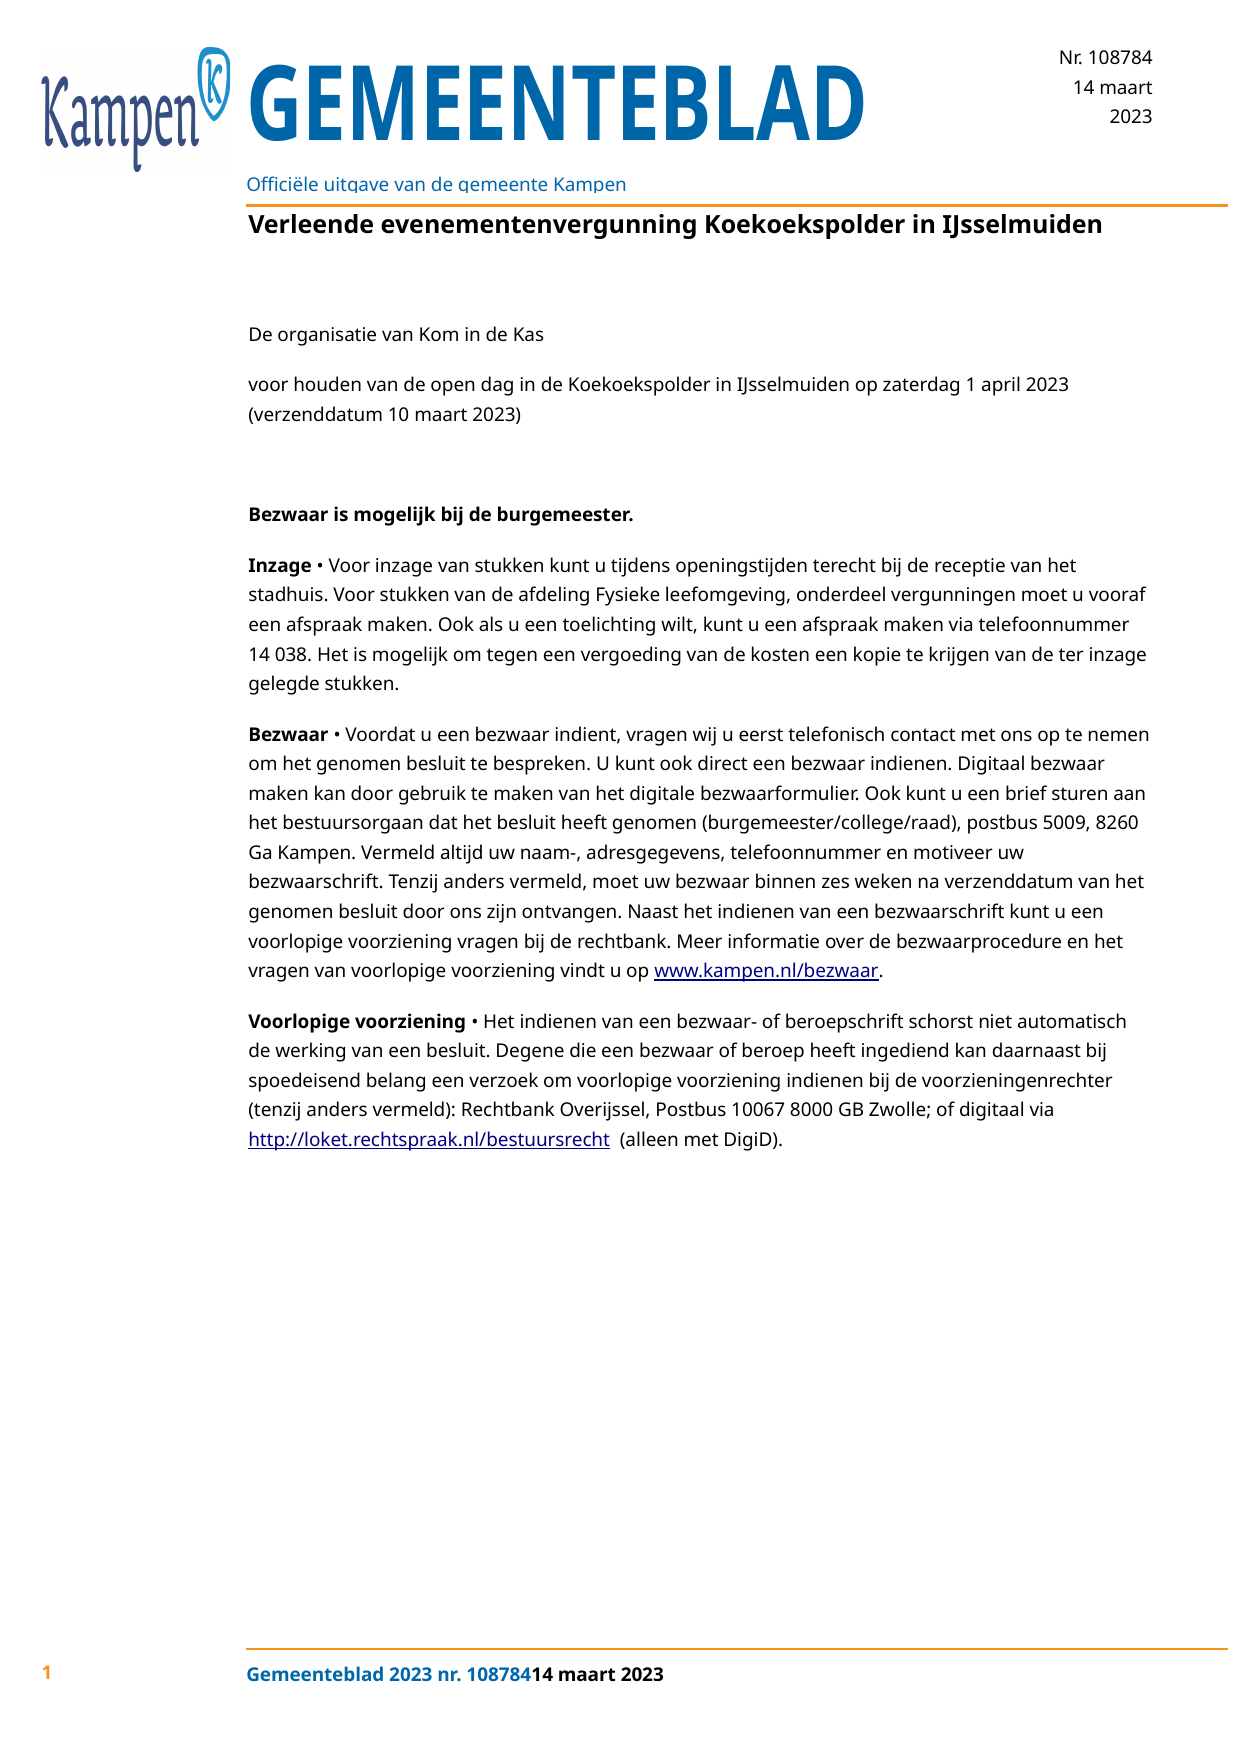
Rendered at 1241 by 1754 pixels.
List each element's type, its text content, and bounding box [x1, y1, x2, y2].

picture [41, 47, 231, 172]
text Bezwaar is mogelijk bij de burgemeester. [248, 502, 1152, 527]
text voor houden van de open dag in de Koekoekspolder in IJsselmuiden op zaterdag 1 april 2023 (verzenddatum 10 maart 2023) [248, 371, 1152, 426]
text Voorlopige voorziening • Het indienen van een bezwaar- of beroepschrift schorst niet automatisch de werking van een besluit. Degene die een bezwaar of beroep heeft ingediend kan daarnaast bij spoedeisend belang een verzoek om voorlopige voorziening indienen bij de voorzieningenrechter (tenzij anders vermeld): Rechtbank Overijssel, Postbus 10067 8000 GB Zwolle; of digitaal via http://loket.rechtspraak.nl/bestuursrecht (alleen met DigiD). [248, 1008, 1152, 1152]
text Verleende evenementenvergunning Koekoekspolder in IJsselmuiden [248, 207, 1152, 241]
text Bezwaar • Voordat u een bezwaar indient, vragen wij u eerst telefonisch contact met ons op te nemen om het genomen besluit te bespreken. U kunt ook direct een bezwaar indienen. Digitaal bezwaar maken kan door gebruik te maken van het digitale bezwaarformulier. Ook kunt u een brief sturen aan het bestuursorgaan dat het besluit heeft genomen (burgemeester/college/raad), postbus 5009, 8260 Ga Kampen. Vermeld altijd uw naam-, adresgegevens, telefoonnummer en motiveer uw bezwaarschrift. Tenzij anders vermeld, moet uw bezwaar binnen zes weken na verzenddatum van het genomen besluit door ons zijn ontvangen. Naast het indienen van een bezwaarschrift kunt u een voorlopige voorziening vragen bij de rechtbank. Meer informatie over de bezwaarprocedure en het vragen van voorlopige voorziening vindt u op www.kampen.nl/bezwaar. [248, 721, 1152, 983]
text De organisatie van Kom in de Kas [248, 321, 1152, 346]
text Inzage • Voor inzage van stukken kunt u tijdens openingstijden terecht bij de receptie van het stadhuis. Voor stukken van de afdeling Fysieke leefomgeving, onderdeel vergunningen moet u vooraf een afspraak maken. Ook als u een toelichting wilt, kunt u een afspraak maken via telefoonnummer 14 038. Het is mogelijk om tegen een vergoeding van de kosten een kopie te krijgen van de ter inzage gelegde stukken. [248, 552, 1152, 696]
